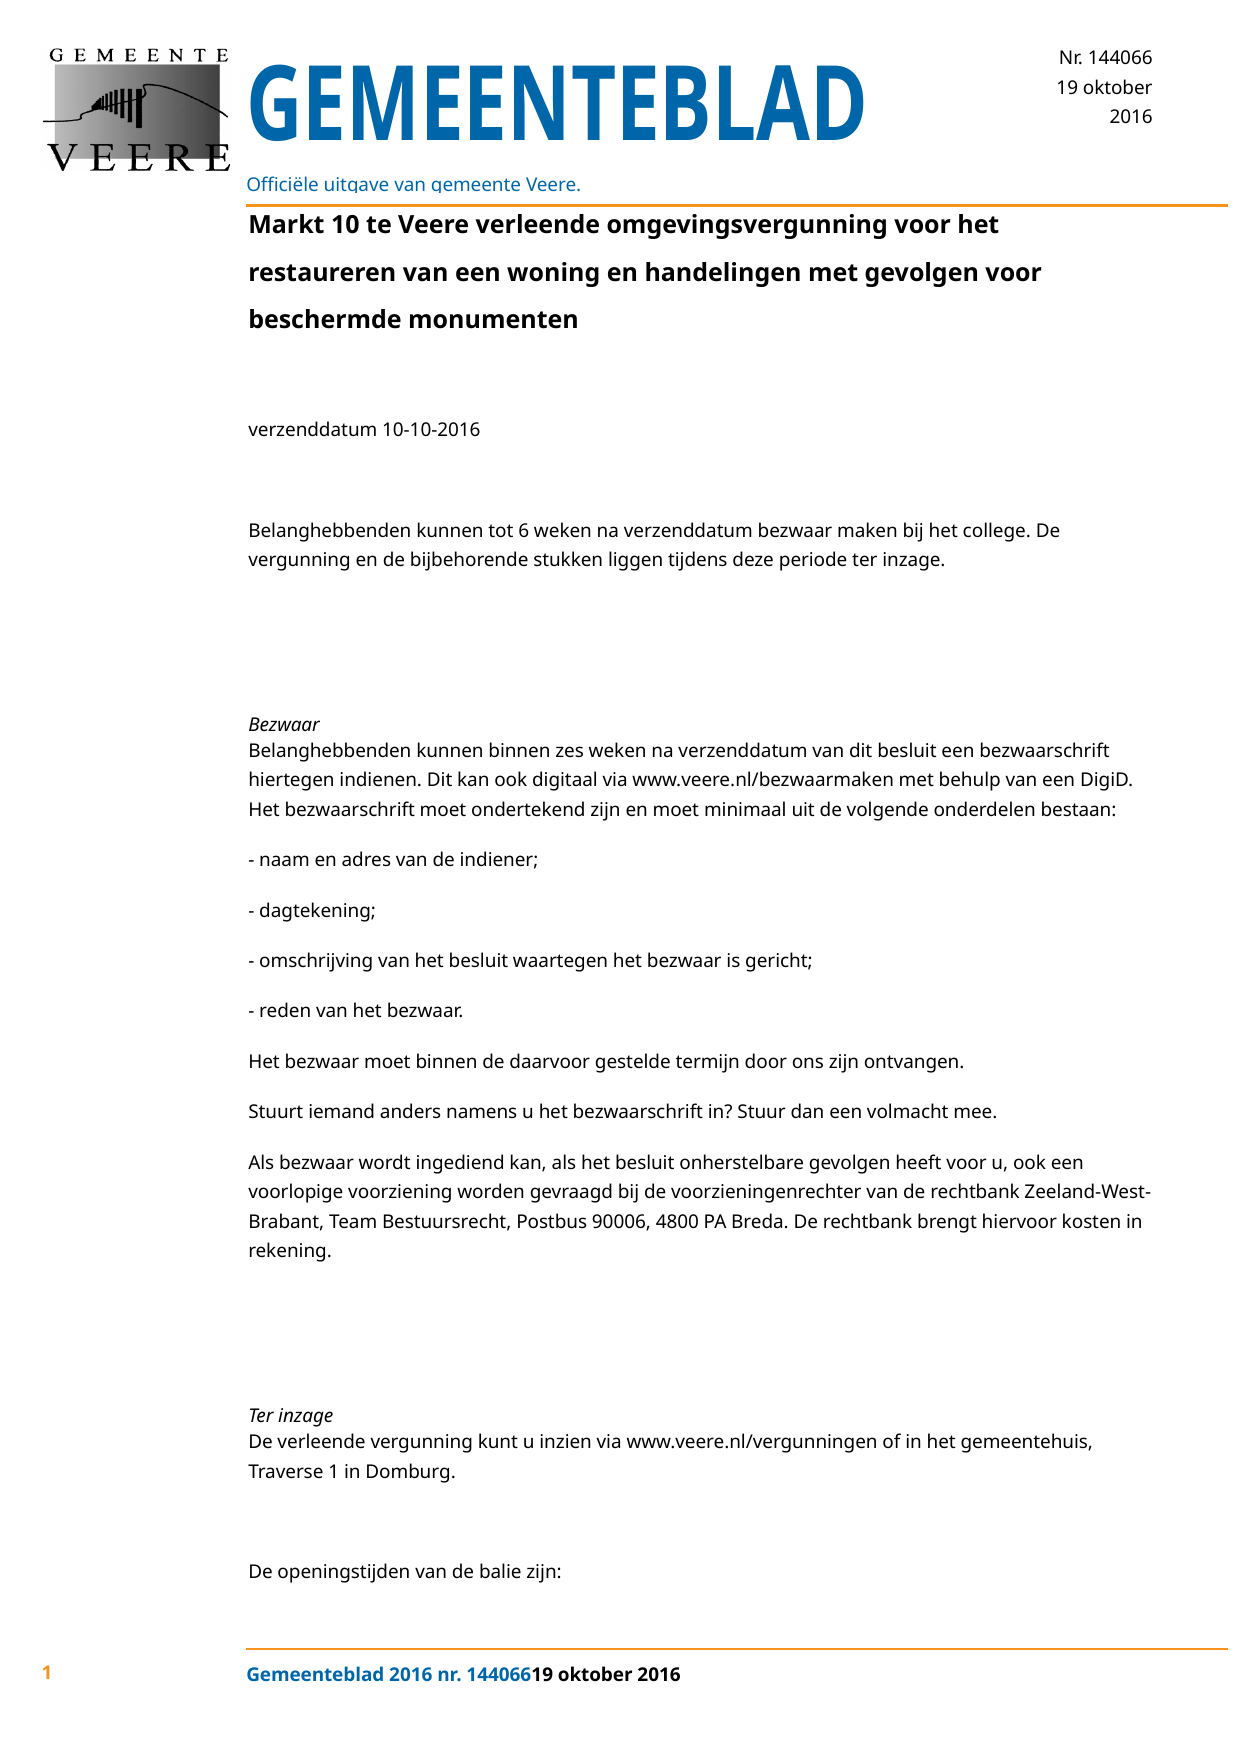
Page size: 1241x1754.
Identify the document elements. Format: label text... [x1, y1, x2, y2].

text verzenddatum 10-10-2016 [248, 416, 1152, 442]
text Het bezwaar moet binnen de daarvoor gestelde termijn door ons zijn ontvangen. [248, 1048, 1152, 1074]
text - reden van het bezwaar. [248, 998, 1152, 1023]
text Ter inzage [248, 1402, 1152, 1428]
text De verleende vergunning kunt u inzien via www.veere.nl/vergunningen of in het gemeentehuis, Traverse 1 in Domburg. [248, 1428, 1152, 1483]
text Stuurt iemand anders namens u het bezwaarschrift in? Stuur dan een volmacht mee. [248, 1098, 1152, 1124]
text Belanghebbenden kunnen tot 6 weken na verzenddatum bezwaar maken bij het college. De vergunning en de bijbehorende stukken liggen tijdens deze periode ter inzage. [248, 517, 1152, 572]
text Markt 10 te Veere verleende omgevingsvergunning voor het restaureren van een woning en handelingen met gevolgen voor beschermde monumenten [248, 207, 1152, 336]
text De openingstijden van de balie zijn: [248, 1559, 1152, 1584]
text - dagtekening; [248, 897, 1152, 923]
text - omschrijving van het besluit waartegen het bezwaar is gericht; [248, 947, 1152, 973]
picture [41, 47, 231, 172]
text - naam en adres van de indiener; [248, 846, 1152, 872]
text Als bezwaar wordt ingediend kan, als het besluit onherstelbare gevolgen heeft voor u, ook een voorlopige voorziening worden gevraagd bij de voorzieningenrechter van de rechtbank Zeeland-West-Brabant, Team Bestuursrecht, Postbus 90006, 4800 PA Breda. De rechtbank brengt hiervoor kosten in rekening. [248, 1149, 1152, 1263]
text Belanghebbenden kunnen binnen zes weken na verzenddatum van dit besluit een bezwaarschrift hiertegen indienen. Dit kan ook digitaal via www.veere.nl/bezwaarmaken met behulp van een DigiD. Het bezwaarschrift moet ondertekend zijn en moet minimaal uit de volgende onderdelen bestaan: [248, 737, 1152, 822]
text Bezwaar [248, 711, 1152, 737]
